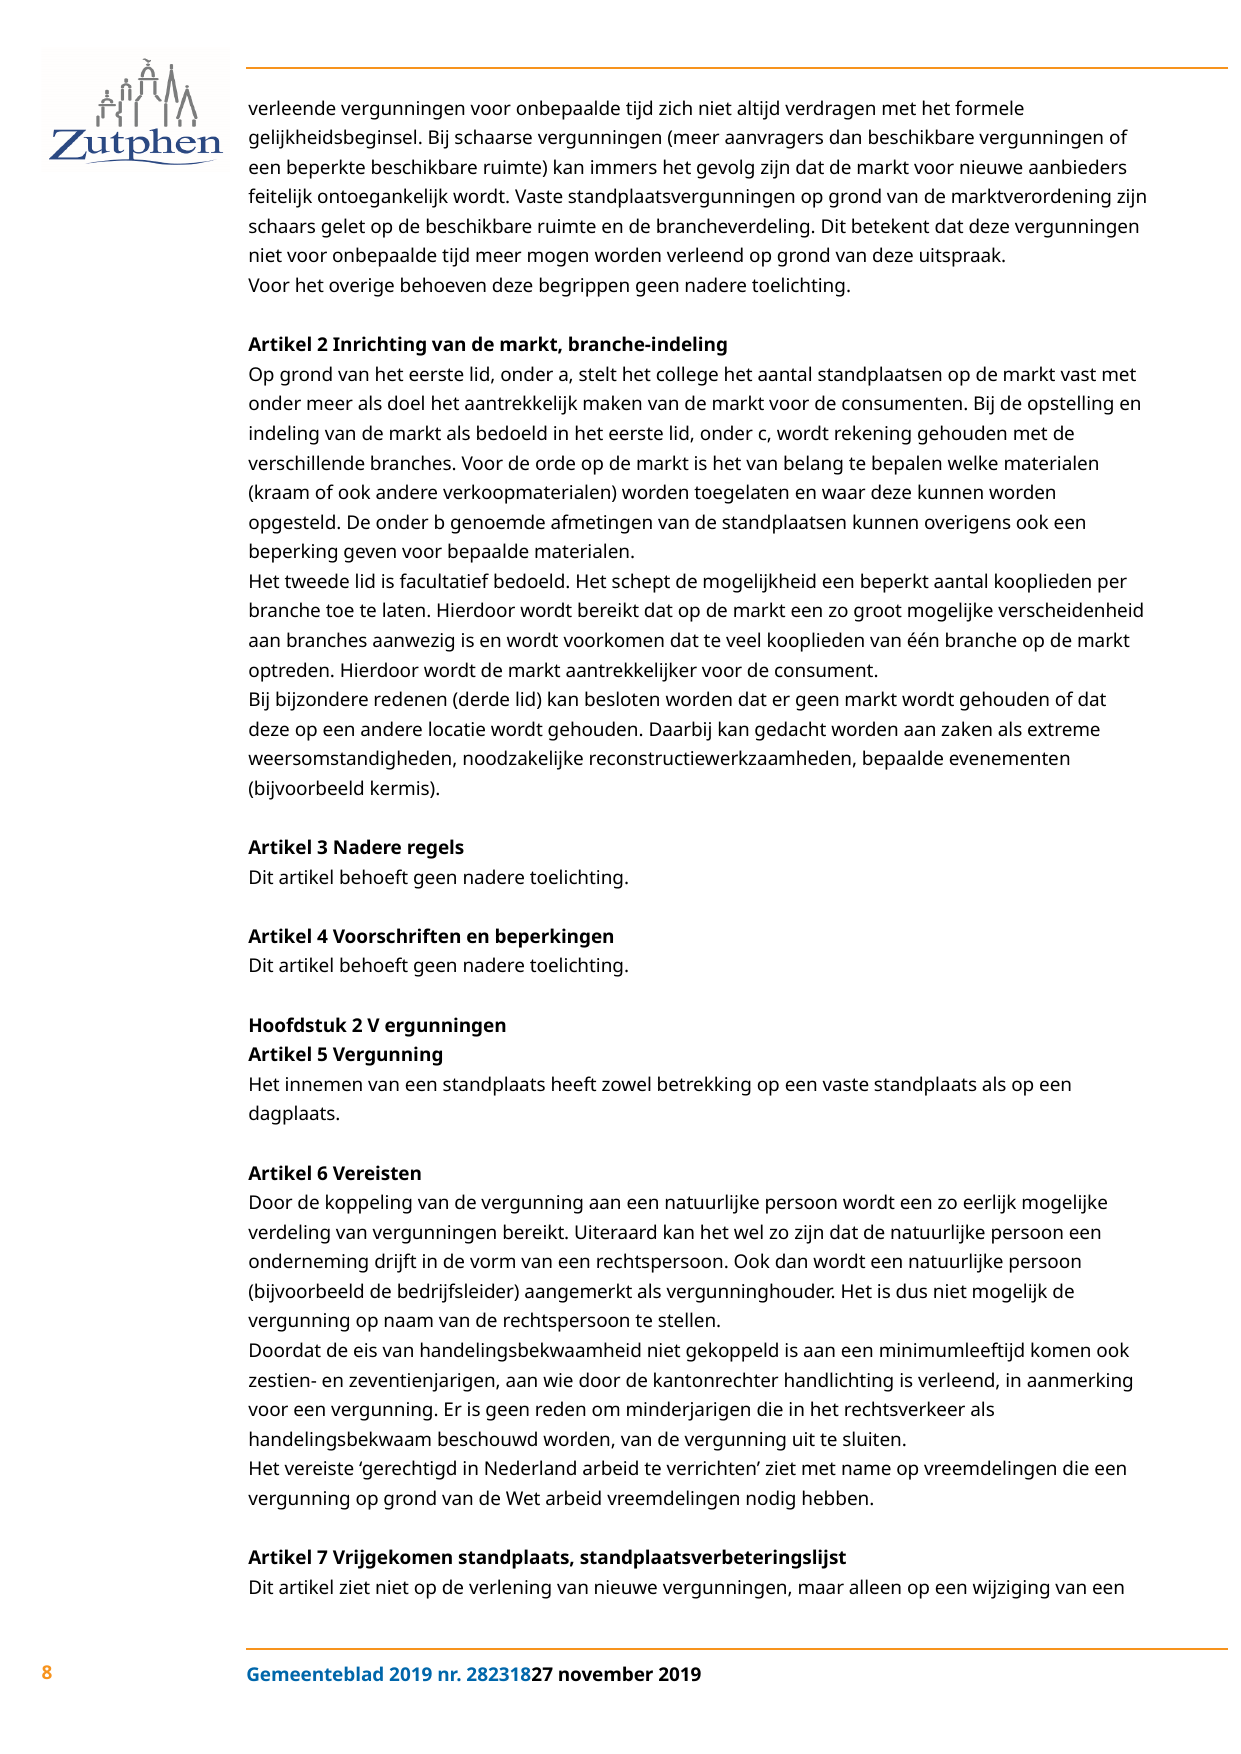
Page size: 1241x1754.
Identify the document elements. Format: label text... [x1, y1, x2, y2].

text Het tweede lid is facultatief bedoeld. Het schept de mogelijkheid een beperkt aantal kooplieden per branche toe te laten. Hierdoor wordt bereikt dat op de markt een zo groot mogelijke verscheidenheid aan branches aanwezig is en wordt voorkomen dat te veel kooplieden van één branche op de markt optreden. Hierdoor wordt de markt aantrekkelijker voor de consument. [248, 568, 1152, 683]
text Artikel 3 Nadere regels [248, 834, 1152, 860]
text Voor het overige behoeven deze begrippen geen nadere toelichting. [248, 272, 1152, 298]
text Artikel 6 Vereisten [248, 1160, 1152, 1186]
text Artikel 2 Inrichting van de markt, branche-indeling [248, 331, 1152, 357]
text Bij bijzondere redenen (derde lid) kan besloten worden dat er geen markt wordt gehouden of dat deze op een andere locatie wordt gehouden. Daarbij kan gedacht worden aan zaken als extreme weersomstandigheden, noodzakelijke reconstructiewerkzaamheden, bepaalde evenementen (bijvoorbeeld kermis). [248, 686, 1152, 801]
text Doordat de eis van handelingsbekwaamheid niet gekoppeld is aan een minimumleeftijd komen ook zestien- en zeventienjarigen, aan wie door de kantonrechter handlichting is verleend, in aanmerking voor een vergunning. Er is geen reden om minderjarigen die in het rechtsverkeer als handelingsbekwaam beschouwd worden, van de vergunning uit te sluiten. [248, 1337, 1152, 1452]
text verleende vergunningen voor onbepaalde tijd zich niet altijd verdragen met het formele gelijkheidsbeginsel. Bij schaarse vergunningen (meer aanvragers dan beschikbare vergunningen of een beperkte beschikbare ruimte) kan immers het gevolg zijn dat de markt voor nieuwe aanbieders feitelijk ontoegankelijk wordt. Vaste standplaatsvergunningen op grond van de marktverordening zijn schaars gelet op de beschikbare ruimte en de brancheverdeling. Dit betekent dat deze vergunningen niet voor onbepaalde tijd meer mogen worden verleend op grond van deze uitspraak. [248, 95, 1152, 268]
text Dit artikel behoeft geen nadere toelichting. [248, 864, 1152, 890]
text Artikel 4 Voorschriften en beperkingen [248, 923, 1152, 949]
text Dit artikel ziet niet op de verlening van nieuwe vergunningen, maar alleen op een wijziging van een [248, 1574, 1152, 1600]
text Artikel 5 Vergunning [248, 1041, 1152, 1067]
text Hoofdstuk 2 V ergunningen [248, 1012, 1152, 1038]
text Op grond van het eerste lid, onder a, stelt het college het aantal standplaatsen op de markt vast met onder meer als doel het aantrekkelijk maken van de markt voor de consumenten. Bij de opstelling en indeling van de markt als bedoeld in het eerste lid, onder c, wordt rekening gehouden met de verschillende branches. Voor de orde op de markt is het van belang te bepalen welke materialen (kraam of ook andere verkoopmaterialen) worden toegelaten en waar deze kunnen worden opgesteld. De onder b genoemde afmetingen van de standplaatsen kunnen overigens ook een beperking geven voor bepaalde materialen. [248, 361, 1152, 564]
text Artikel 7 Vrijgekomen standplaats, standplaatsverbeteringslijst [248, 1544, 1152, 1570]
text Door de koppeling van de vergunning aan een natuurlijke persoon wordt een zo eerlijk mogelijke verdeling van vergunningen bereikt. Uiteraard kan het wel zo zijn dat de natuurlijke persoon een onderneming drijft in de vorm van een rechtspersoon. Ook dan wordt een natuurlijke persoon (bijvoorbeeld de bedrijfsleider) aangemerkt als vergunninghouder. Het is dus niet mogelijk de vergunning op naam van de rechtspersoon te stellen. [248, 1189, 1152, 1333]
text Het vereiste ‘gerechtigd in Nederland arbeid te verrichten’ ziet met name op vreemdelingen die een vergunning op grond van de Wet arbeid vreemdelingen nodig hebben. [248, 1456, 1152, 1511]
picture [41, 47, 231, 172]
text Dit artikel behoeft geen nadere toelichting. [248, 953, 1152, 978]
text Het innemen van een standplaats heeft zowel betrekking op een vaste standplaats als op een dagplaats. [248, 1071, 1152, 1126]
